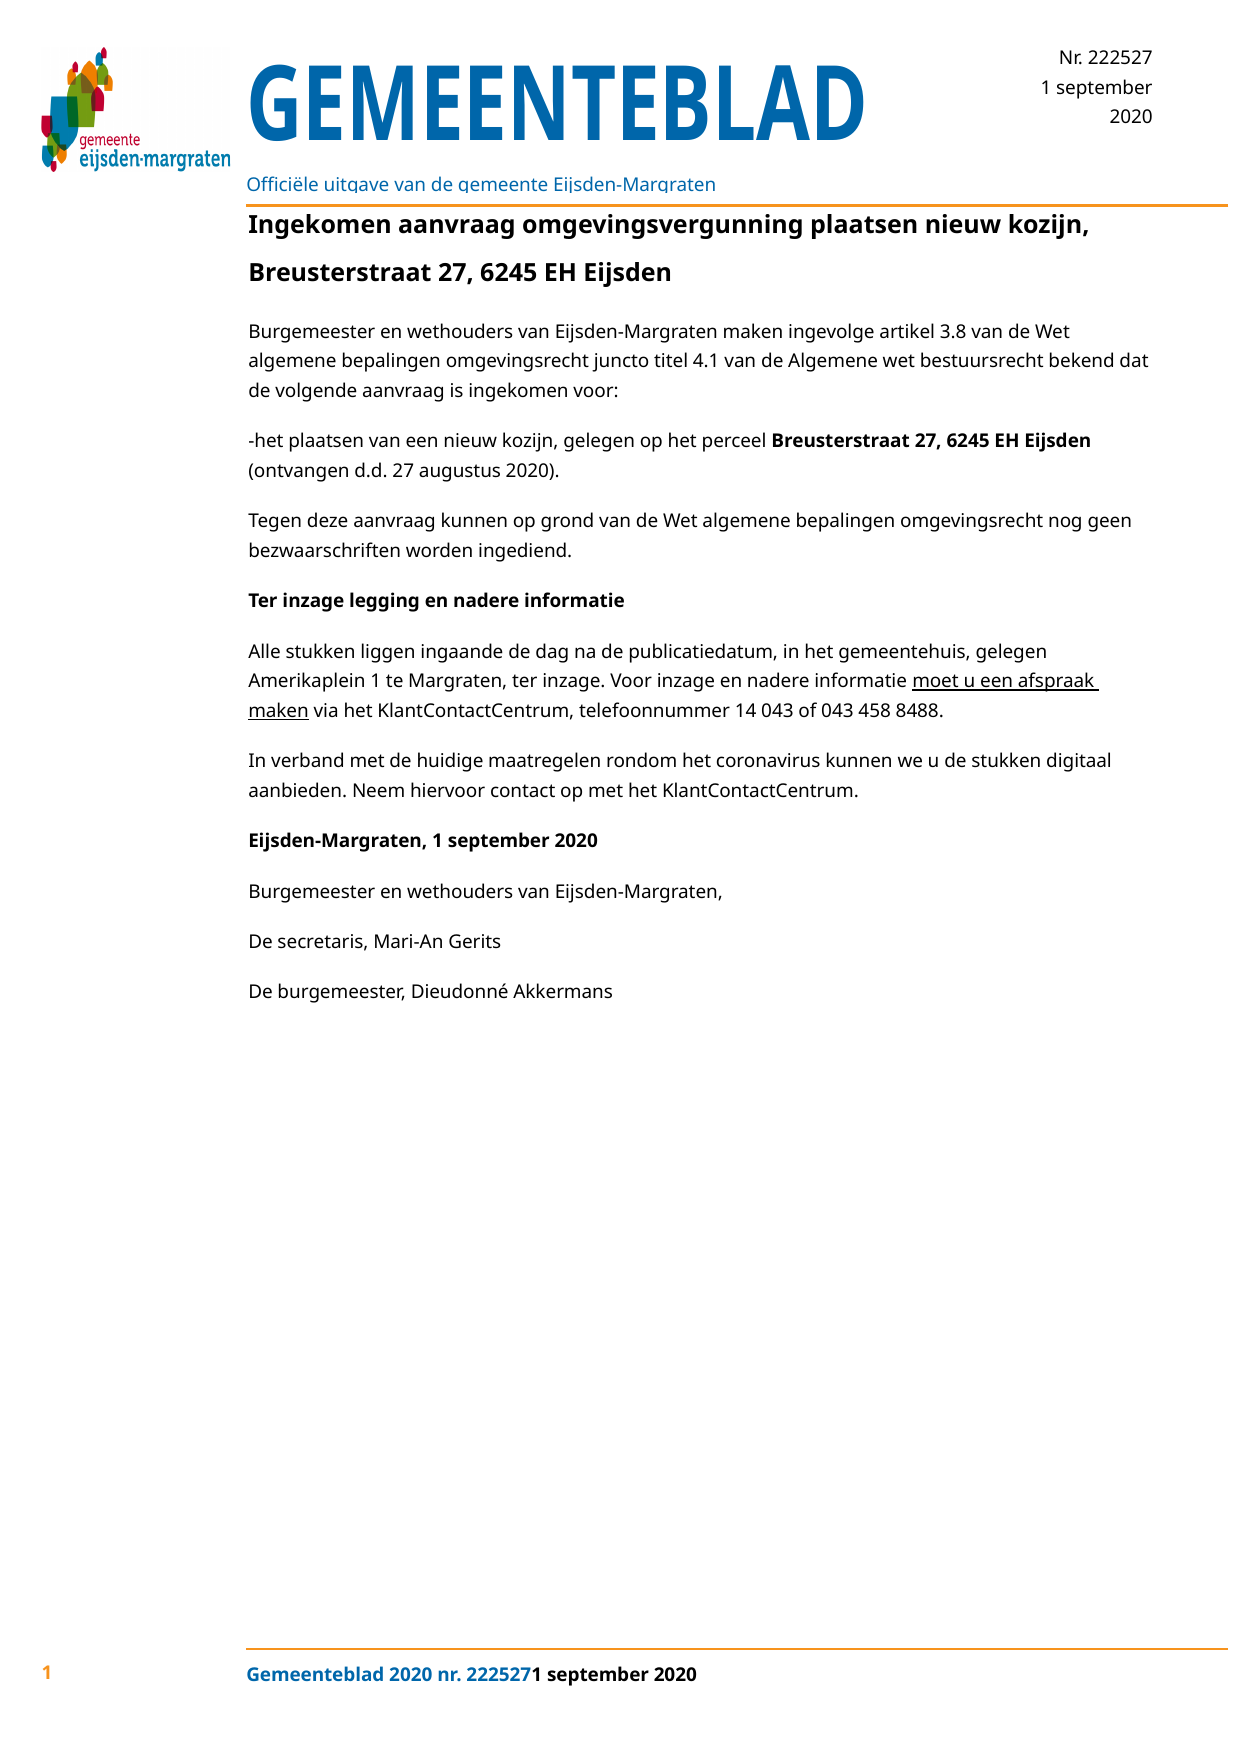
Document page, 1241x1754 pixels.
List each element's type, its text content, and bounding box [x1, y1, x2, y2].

picture [41, 47, 231, 172]
text Ingekomen aanvraag omgevingsvergunning plaatsen nieuw kozijn, Breusterstraat 27, 6245 EH Eijsden [248, 207, 1152, 288]
text Eijsden-Margraten, 1 september 2020 [248, 827, 1152, 853]
text -het plaatsen van een nieuw kozijn, gelegen op het perceel Breusterstraat 27, 6245 EH Eijsden (ontvangen d.d. 27 augustus 2020). [248, 427, 1152, 483]
text In verband met de huidige maatregelen rondom het coronavirus kunnen we u de stukken digitaal aanbieden. Neem hiervoor contact op met het KlantContactCentrum. [248, 747, 1152, 803]
text Alle stukken liggen ingaande de dag na de publicatiedatum, in het gemeentehuis, gelegen Amerikaplein 1 te Margraten, ter inzage. Voor inzage en nadere informatie moet u een afspraak maken via het KlantContactCentrum, telefoonnummer 14 043 of 043 458 8488. [248, 638, 1152, 723]
text Burgemeester en wethouders van Eijsden-Margraten maken ingevolge artikel 3.8 van de Wet algemene bepalingen omgevingsrecht juncto titel 4.1 van de Algemene wet bestuursrecht bekend dat de volgende aanvraag is ingekomen voor: [248, 318, 1152, 403]
text Burgemeester en wethouders van Eijsden-Margraten, [248, 878, 1152, 904]
text Ter inzage legging en nadere informatie [248, 587, 1152, 613]
text De secretaris, Mari-An Gerits [248, 928, 1152, 954]
text De burgemeester, Dieudonné Akkermans [248, 979, 1152, 1004]
text Tegen deze aanvraag kunnen op grond van de Wet algemene bepalingen omgevingsrecht nog geen bezwaarschriften worden ingediend. [248, 507, 1152, 563]
